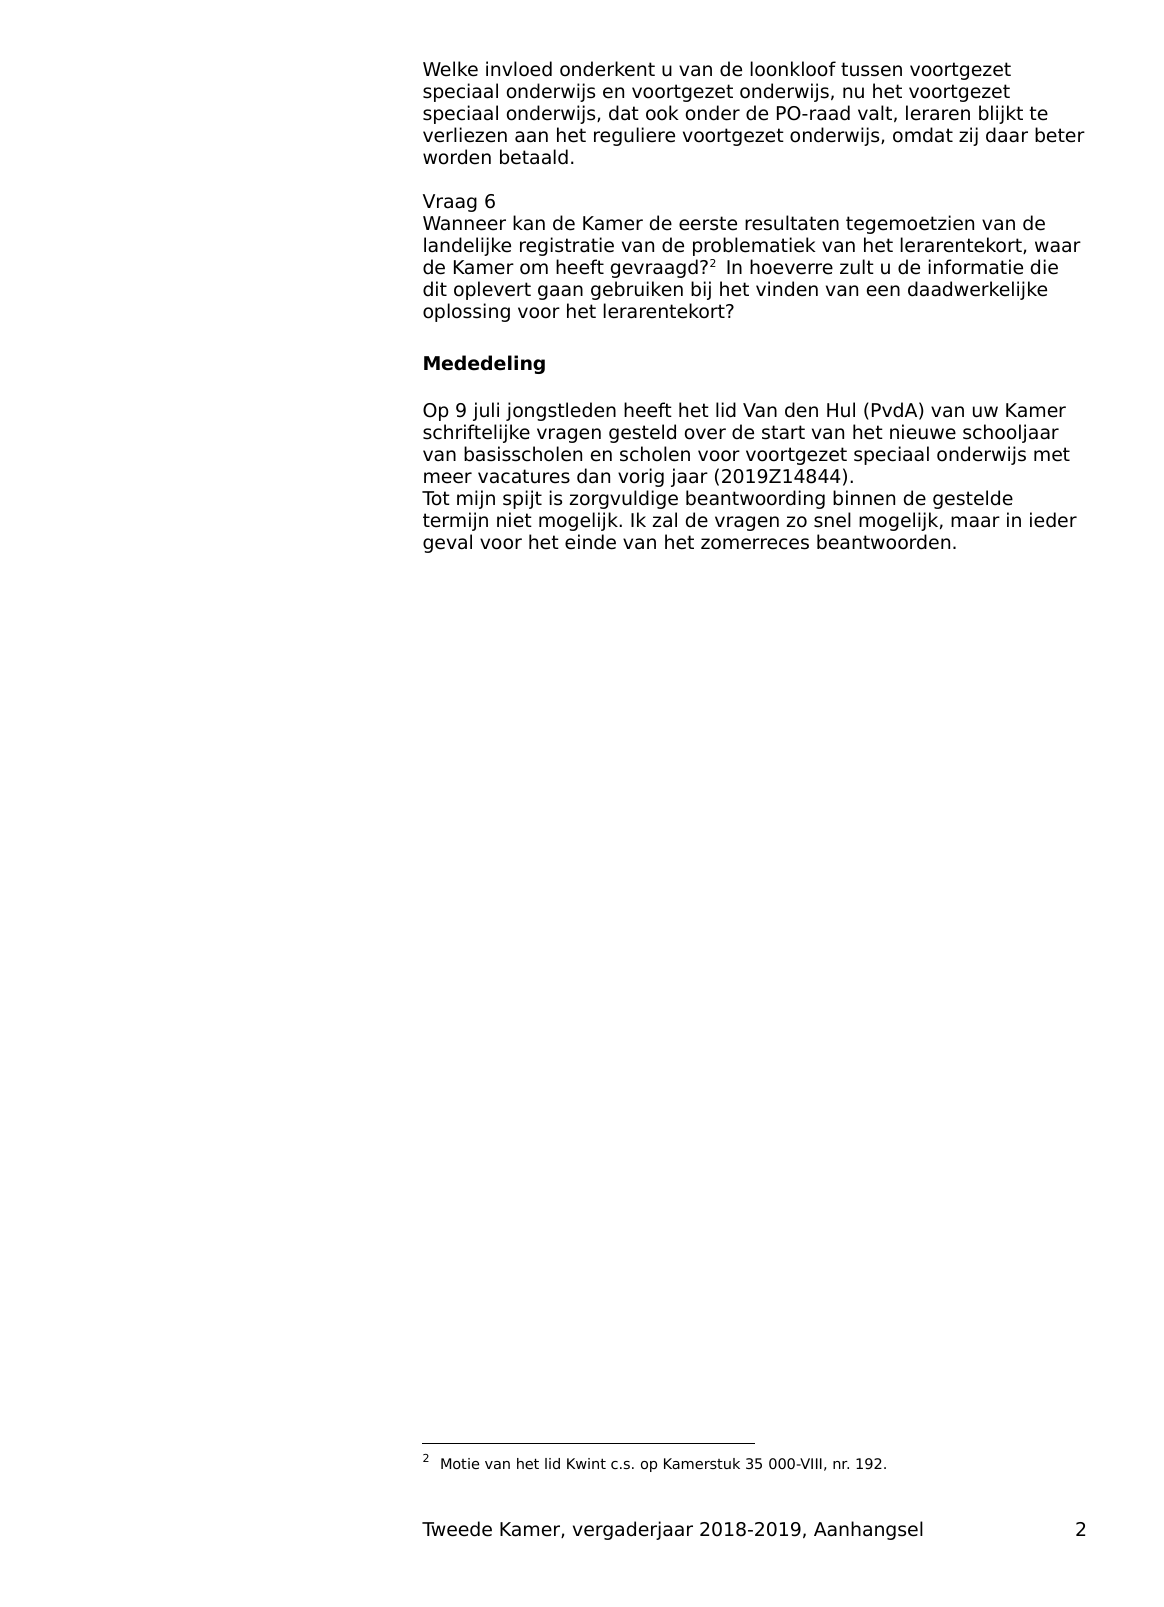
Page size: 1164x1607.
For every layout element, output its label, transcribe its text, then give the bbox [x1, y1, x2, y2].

text Motie van het lid Kwint c.s. op Kamerstuk 35 000-VIII, nr. 192. [422, 1452, 1087, 1474]
text Tot mijn spijt is zorgvuldige beantwoording binnen de gestelde termijn niet mogelijk. Ik zal de vragen zo snel mogelijk, maar in ieder geval voor het einde van het zomerreces beantwoorden. [422, 488, 1087, 554]
text Wanneer kan de Kamer de eerste resultaten tegemoetzien van de landelijke registratie van de problematiek van het lerarentekort, waar de Kamer om heeft gevraagd? In hoeverre zult u de informatie die dit oplevert gaan gebruiken bij het vinden van een daadwerkelijke oplossing voor het lerarentekort? [422, 213, 1087, 323]
subtitle Mededeling [422, 353, 1087, 375]
text Op 9 juli jongstleden heeft het lid Van den Hul (PvdA) van uw Kamer schriftelijke vragen gesteld over de start van het nieuwe schooljaar van basisscholen en scholen voor voortgezet speciaal onderwijs met meer vacatures dan vorig jaar (2019Z14844). [422, 400, 1087, 488]
text Welke invloed onderkent u van de loonkloof tussen voortgezet speciaal onderwijs en voortgezet onderwijs, nu het voortgezet speciaal onderwijs, dat ook onder de PO-raad valt, leraren blijkt te verliezen aan het reguliere voortgezet onderwijs, omdat zij daar beter worden betaald. [422, 59, 1087, 169]
text Vraag 6 [422, 191, 1087, 213]
